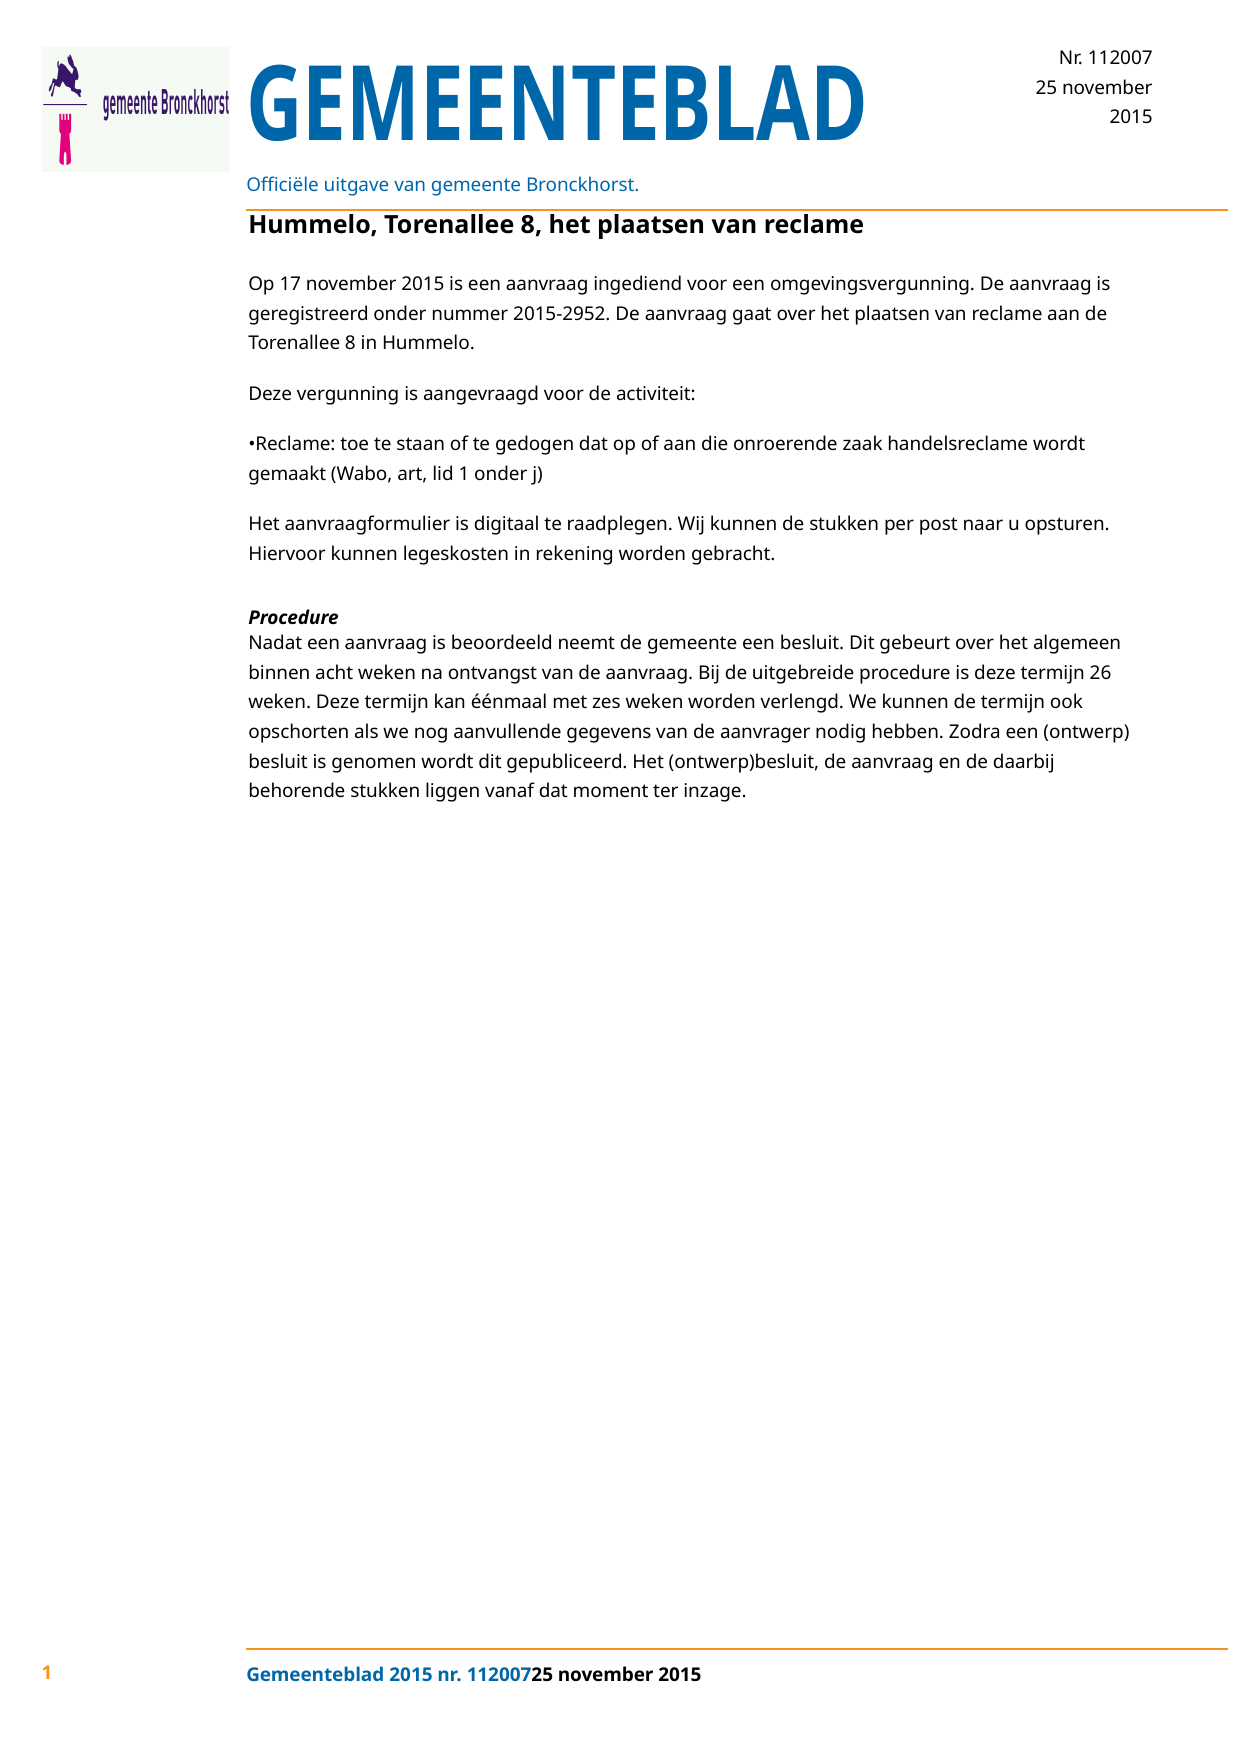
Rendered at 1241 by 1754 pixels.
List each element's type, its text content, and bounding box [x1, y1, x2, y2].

text Deze vergunning is aangevraagd voor de activiteit: [248, 380, 1152, 406]
picture [41, 47, 231, 172]
text •Reclame: toe te staan of te gedogen dat op of aan die onroerende zaak handelsreclame wordt gemaakt (Wabo, art, lid 1 onder j) [248, 430, 1152, 486]
text Hummelo, Torenallee 8, het plaatsen van reclame [248, 211, 1152, 241]
text Nadat een aanvraag is beoordeeld neemt de gemeente een besluit. Dit gebeurt over het algemeen binnen acht weken na ontvangst van de aanvraag. Bij de uitgebreide procedure is deze termijn 26 weken. Deze termijn kan éénmaal met zes weken worden verlengd. We kunnen de termijn ook opschorten als we nog aanvullende gegevens van de aanvrager nodig hebben. Zodra een (ontwerp) besluit is genomen wordt dit gepubliceerd. Het (ontwerp)besluit, de aanvraag en de daarbij behorende stukken liggen vanaf dat moment ter inzage. [248, 629, 1152, 803]
text Procedure [248, 604, 1152, 629]
text Het aanvraagformulier is digitaal te raadplegen. Wij kunnen de stukken per post naar u opsturen. Hiervoor kunnen legeskosten in rekening worden gebracht. [248, 510, 1152, 566]
text Op 17 november 2015 is een aanvraag ingediend voor een omgevingsvergunning. De aanvraag is geregistreerd onder nummer 2015-2952. De aanvraag gaat over het plaatsen van reclame aan de Torenallee 8 in Hummelo. [248, 270, 1152, 355]
